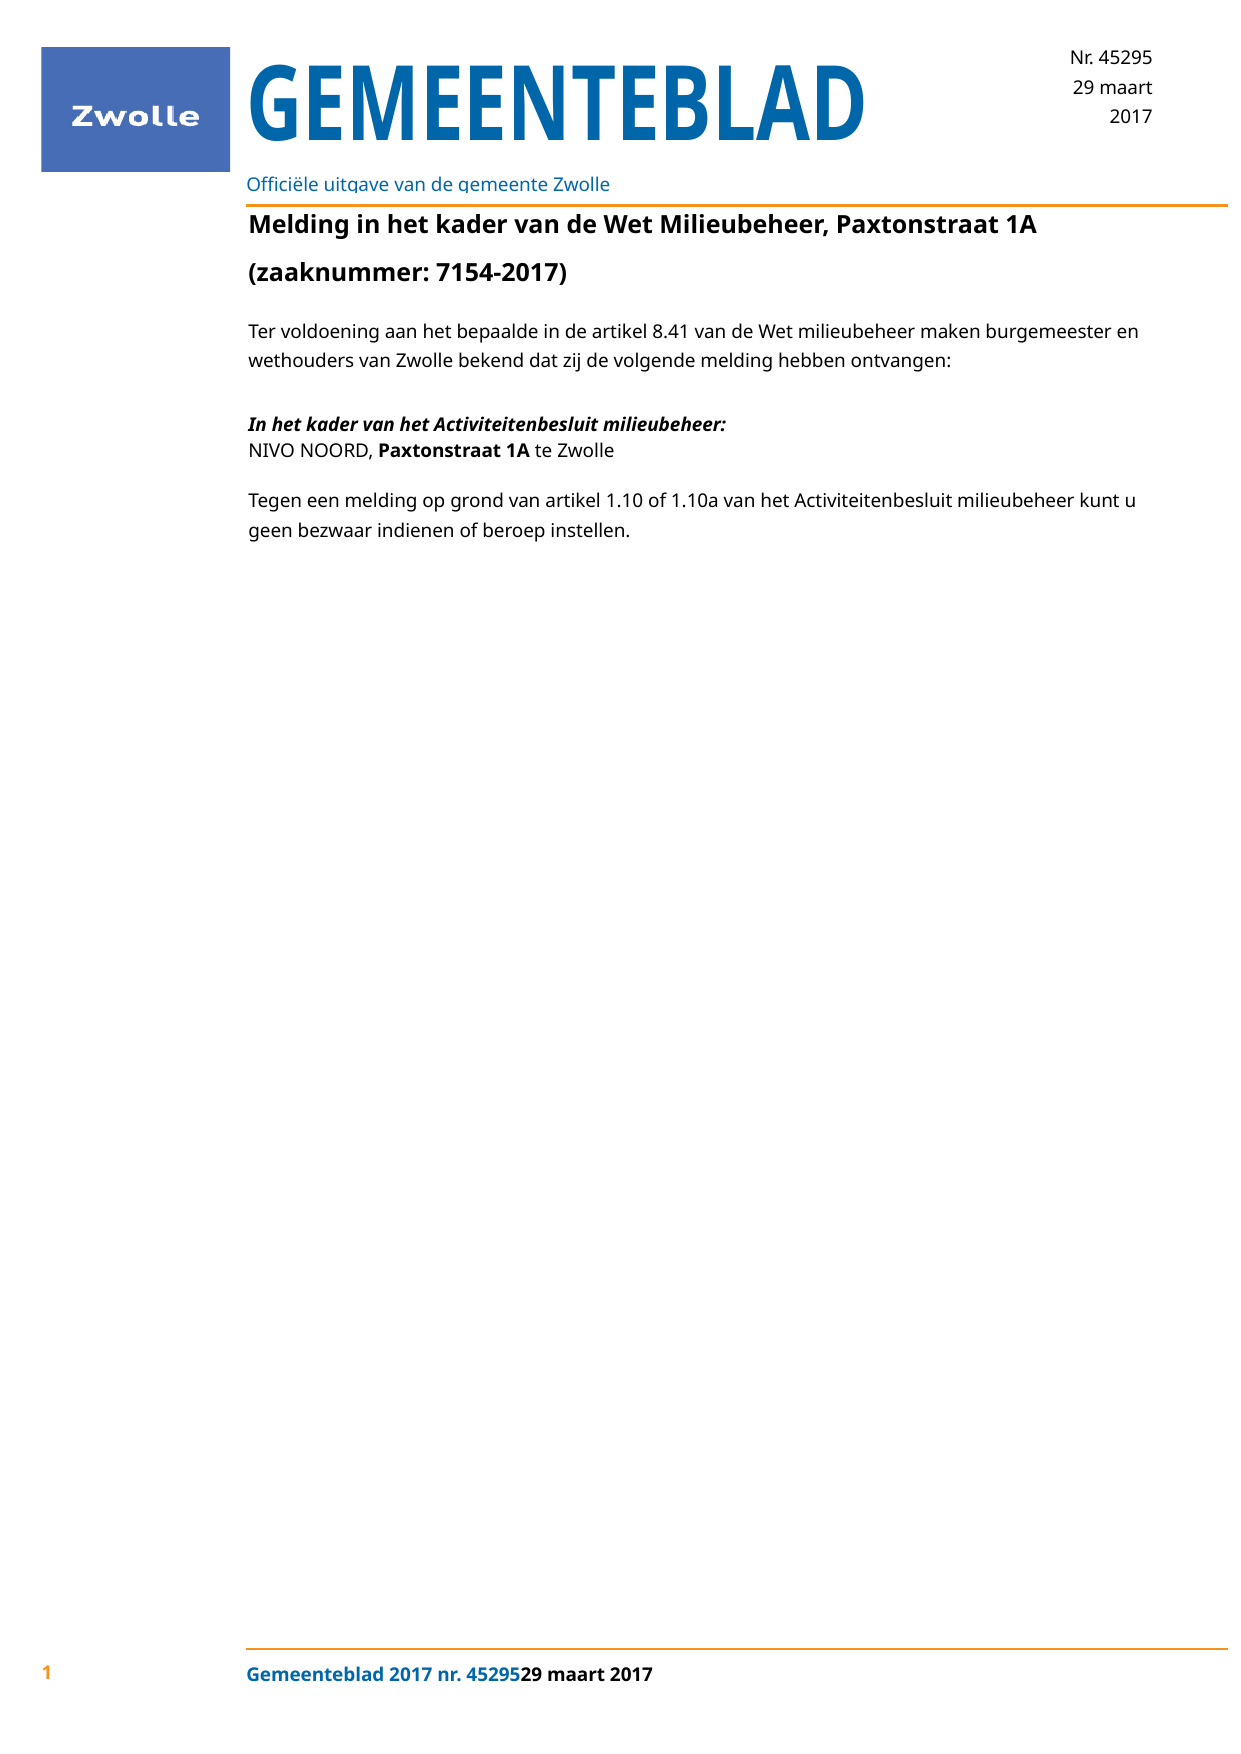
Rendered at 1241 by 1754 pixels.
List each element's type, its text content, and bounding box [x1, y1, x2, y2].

text In het kader van het Activiteitenbesluit milieubeheer: [248, 411, 1152, 437]
text Tegen een melding op grond van artikel 1.10 of 1.10a van het Activiteitenbesluit milieubeheer kunt u geen bezwaar indienen of beroep instellen. [248, 488, 1152, 543]
text Ter voldoening aan het bepaalde in de artikel 8.41 van de Wet milieubeheer maken burgemeester en wethouders van Zwolle bekend dat zij de volgende melding hebben ontvangen: [248, 318, 1152, 373]
text Melding in het kader van de Wet Milieubeheer, Paxtonstraat 1A (zaaknummer: 7154-2017) [248, 207, 1152, 288]
text NIVO NOORD, Paxtonstraat 1A te Zwolle [248, 437, 1152, 463]
picture [41, 47, 231, 172]
